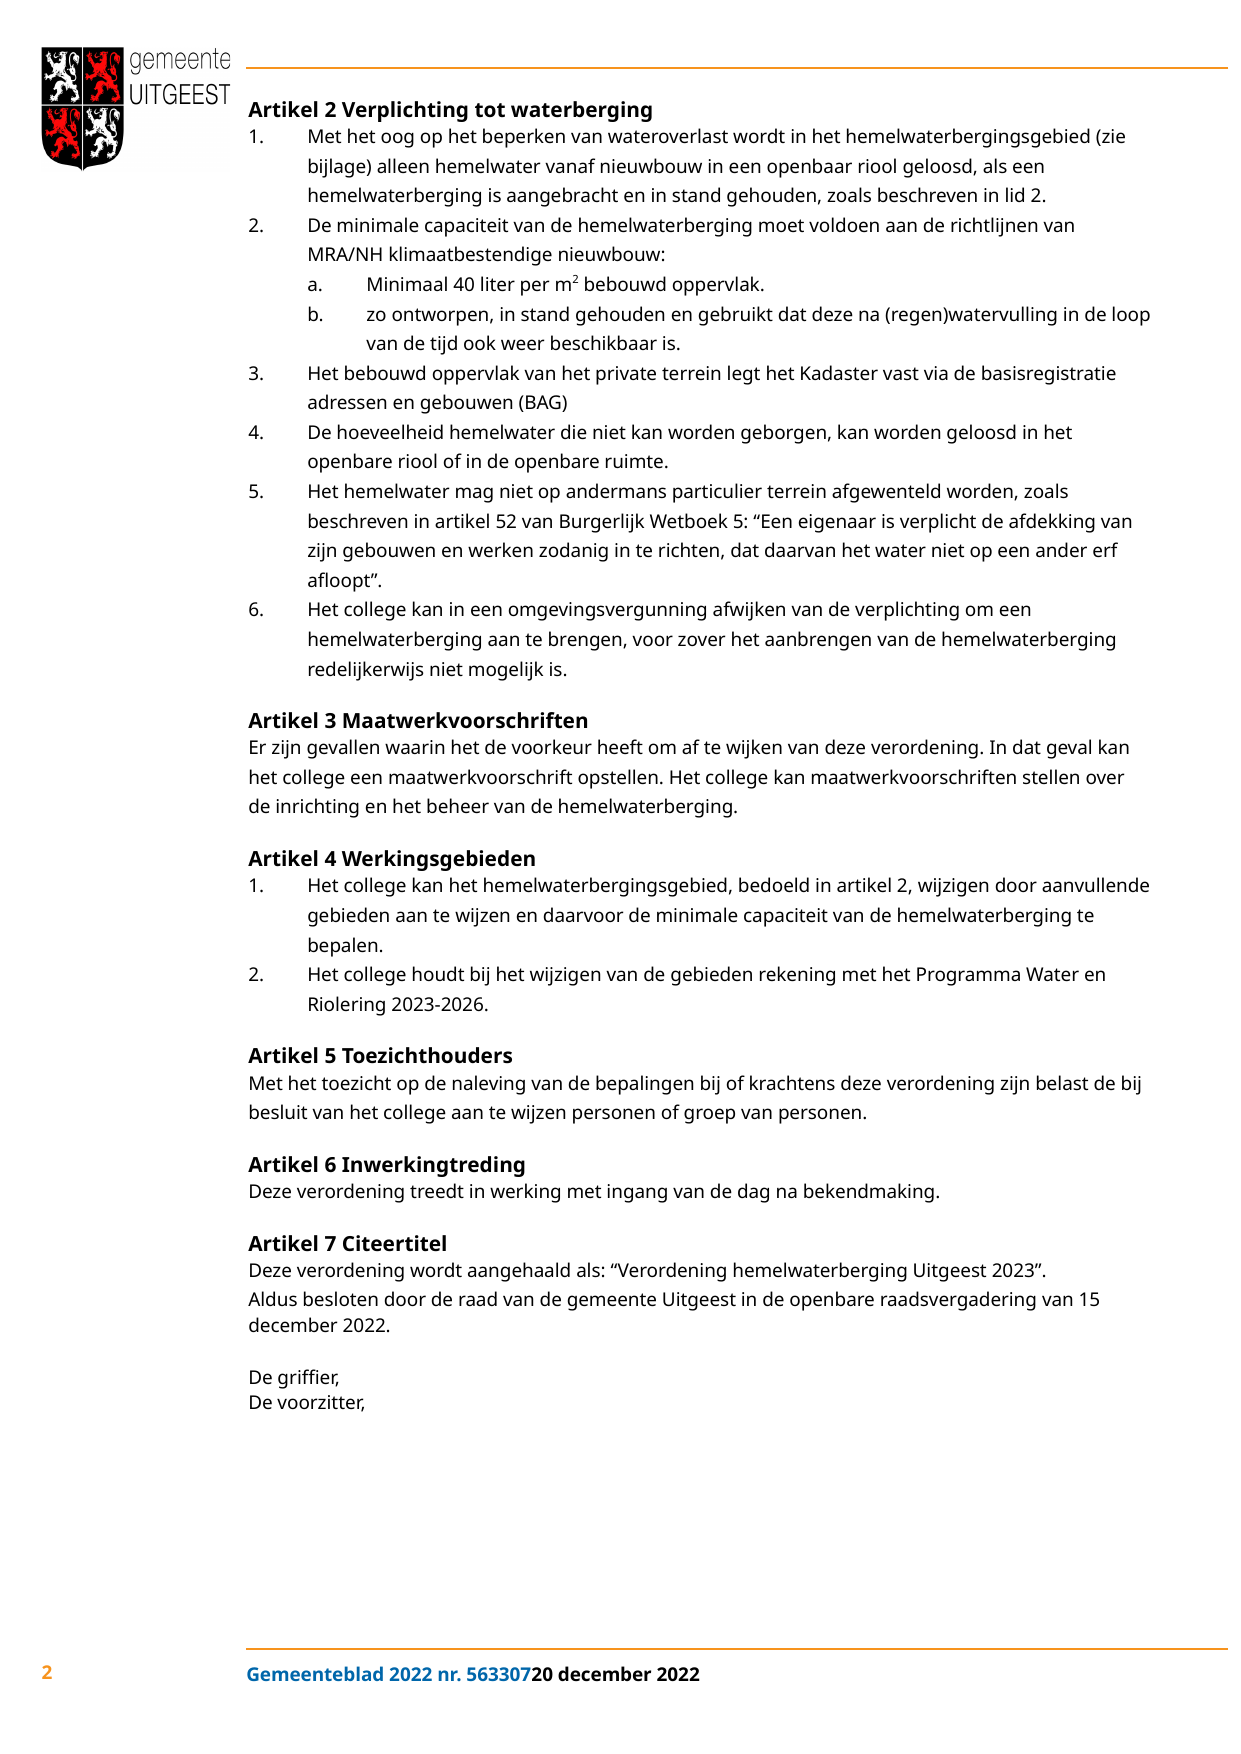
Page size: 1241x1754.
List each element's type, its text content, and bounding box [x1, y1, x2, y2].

picture [41, 47, 231, 172]
list Het college kan het hemelwaterbergingsgebied, bedoeld in artikel 2, wijzigen door aanvullende gebieden aan te wijzen en daarvoor de minimale capaciteit van de hemelwaterberging te bepalen. [248, 873, 1152, 957]
text Deze verordening treedt in werking met ingang van de dag na bekendmaking. [248, 1178, 1152, 1204]
text Artikel 3 Maatwerkvoorschriften [248, 706, 1152, 734]
text Artikel 7 Citeertitel [248, 1229, 1152, 1257]
list zo ontworpen, in stand gehouden en gebruikt dat deze na (regen)watervulling in de loop van de tijd ook weer beschikbaar is. [307, 301, 1152, 356]
text Artikel 4 Werkingsgebieden [248, 844, 1152, 873]
text Artikel 5 Toezichthouders [248, 1041, 1152, 1070]
list Het bebouwd oppervlak van het private terrein legt het Kadaster vast via de basisregistratie adressen en gebouwen (BAG) [248, 360, 1152, 415]
text Artikel 6 Inwerkingtreding [248, 1150, 1152, 1178]
list Minimaal 40 liter per m2 bebouwd oppervlak. [307, 271, 1152, 297]
list Het college kan in een omgevingsvergunning afwijken van de verplichting om een hemelwaterberging aan te brengen, voor zover het aanbrengen van de hemelwaterberging redelijkerwijs niet mogelijk is. [248, 597, 1152, 681]
list De minimale capaciteit van de hemelwaterberging moet voldoen aan de richtlijnen van MRA/NH klimaatbestendige nieuwbouw: [248, 212, 1152, 267]
list Met het oog op het beperken van wateroverlast wordt in het hemelwaterbergingsgebied (zie bijlage) alleen hemelwater vanaf nieuwbouw in een openbaar riool geloosd, als een hemelwaterberging is aangebracht en in stand gehouden, zoals beschreven in lid 2. [248, 123, 1152, 208]
list Het hemelwater mag niet op andermans particulier terrein afgewenteld worden, zoals beschreven in artikel 52 van Burgerlijk Wetboek 5: “Een eigenaar is verplicht de afdekking van zijn gebouwen en werken zodanig in te richten, dat daarvan het water niet op een ander erf afloopt”. [248, 478, 1152, 593]
text Er zijn gevallen waarin het de voorkeur heeft om af te wijken van deze verordening. In dat geval kan het college een maatwerkvoorschrift opstellen. Het college kan maatwerkvoorschriften stellen over de inrichting en het beheer van de hemelwaterberging. [248, 734, 1152, 819]
list Het college houdt bij het wijzigen van de gebieden rekening met het Programma Water en Riolering 2023-2026. [248, 961, 1152, 1017]
text Met het toezicht op de naleving van de bepalingen bij of krachtens deze verordening zijn belast de bij besluit van het college aan te wijzen personen of groep van personen. [248, 1070, 1152, 1125]
text Deze verordening wordt aangehaald als: “Verordening hemelwaterberging Uitgeest 2023”. [248, 1257, 1152, 1283]
text De voorzitter, [248, 1389, 1152, 1415]
text Aldus besloten door de raad van de gemeente Uitgeest in de openbare raadsvergadering van 15 december 2022. [248, 1287, 1152, 1338]
text De griffier, [248, 1364, 1152, 1389]
text Artikel 2 Verplichting tot waterberging [248, 95, 1152, 123]
list De hoeveelheid hemelwater die niet kan worden geborgen, kan worden geloosd in het openbare riool of in de openbare ruimte. [248, 419, 1152, 474]
